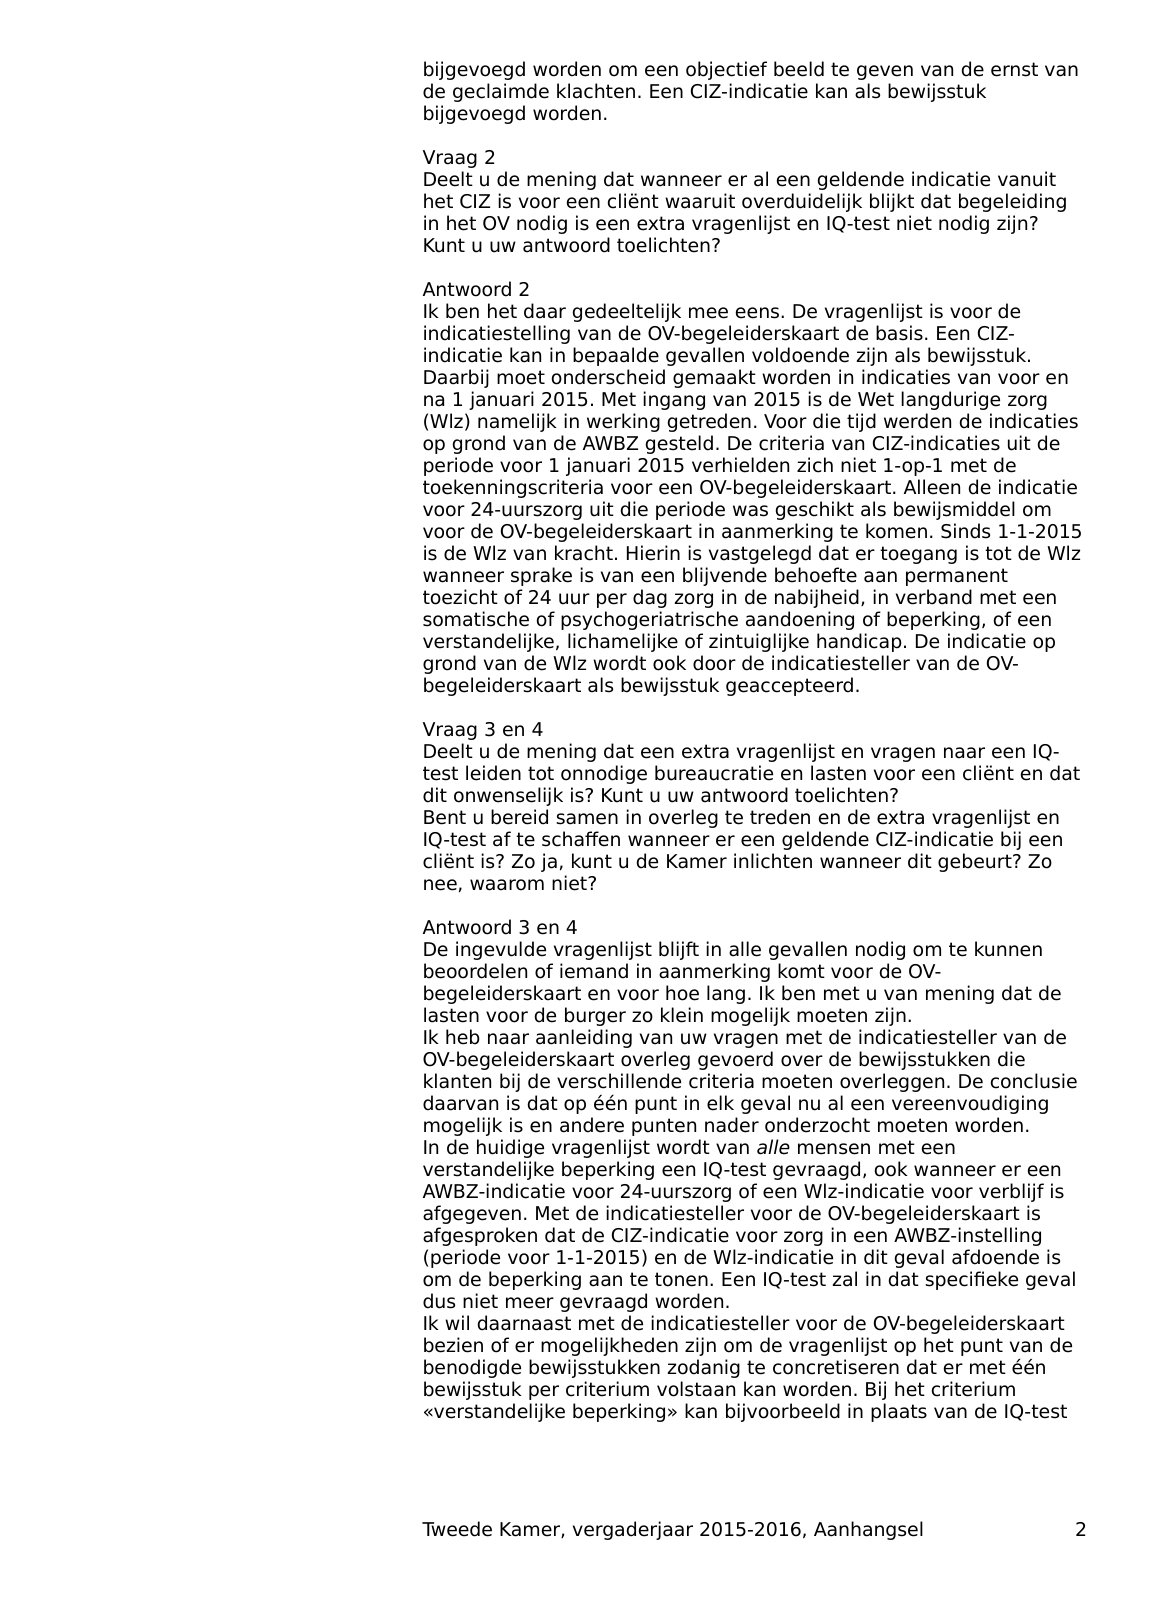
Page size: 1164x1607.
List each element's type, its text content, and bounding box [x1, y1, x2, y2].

text Ik heb naar aanleiding van uw vragen met de indicatiesteller van de OV-begeleiderskaart overleg gevoerd over de bewijsstukken die klanten bij de verschillende criteria moeten overleggen. De conclusie daarvan is dat op één punt in elk geval nu al een vereenvoudiging mogelijk is en andere punten nader onderzocht moeten worden. [422, 1027, 1087, 1137]
text Deelt u de mening dat een extra vragenlijst en vragen naar een IQ-test leiden tot onnodige bureaucratie en lasten voor een cliënt en dat dit onwenselijk is? Kunt u uw antwoord toelichten? [422, 741, 1087, 807]
text De ingevulde vragenlijst blijft in alle gevallen nodig om te kunnen beoordelen of iemand in aanmerking komt voor de OV-begeleiderskaart en voor hoe lang. Ik ben met u van mening dat de lasten voor de burger zo klein mogelijk moeten zijn. [422, 939, 1087, 1027]
text Vraag 3 en 4 [422, 719, 1087, 741]
text bijgevoegd worden om een objectief beeld te geven van de ernst van de geclaimde klachten. Een CIZ-indicatie kan als bewijsstuk bijgevoegd worden. [422, 59, 1087, 125]
text Ik ben het daar gedeeltelijk mee eens. De vragenlijst is voor de indicatiestelling van de OV-begeleiderskaart de basis. Een CIZ-indicatie kan in bepaalde gevallen voldoende zijn als bewijsstuk. Daarbij moet onderscheid gemaakt worden in indicaties van voor en na 1 januari 2015. Met ingang van 2015 is de Wet langdurige zorg (Wlz) namelijk in werking getreden. Voor die tijd werden de indicaties op grond van de AWBZ gesteld. De criteria van CIZ-indicaties uit de periode voor 1 januari 2015 verhielden zich niet 1-op-1 met de toekenningscriteria voor een OV-begeleiderskaart. Alleen de indicatie voor 24-uurszorg uit die periode was geschikt als bewijsmiddel om voor de OV-begeleiderskaart in aanmerking te komen. Sinds 1-1-2015 is de Wlz van kracht. Hierin is vastgelegd dat er toegang is tot de Wlz wanneer sprake is van een blijvende behoefte aan permanent toezicht of 24 uur per dag zorg in de nabijheid, in verband met een somatische of psychogeriatrische aandoening of beperking, of een verstandelijke, lichamelijke of zintuiglijke handicap. De indicatie op grond van de Wlz wordt ook door de indicatiesteller van de OV-begeleiderskaart als bewijsstuk geaccepteerd. [422, 301, 1087, 697]
text Vraag 2 [422, 147, 1087, 169]
text Ik wil daarnaast met de indicatiesteller voor de OV-begeleiderskaart bezien of er mogelijkheden zijn om de vragenlijst op het punt van de benodigde bewijsstukken zodanig te concretiseren dat er met één bewijsstuk per criterium volstaan kan worden. Bij het criterium «verstandelijke beperking» kan bijvoorbeeld in plaats van de IQ-test [422, 1313, 1087, 1423]
text In de huidige vragenlijst wordt van alle mensen met een verstandelijke beperking een IQ-test gevraagd, ook wanneer er een AWBZ-indicatie voor 24-uurszorg of een Wlz-indicatie voor verblijf is afgegeven. Met de indicatiesteller voor de OV-begeleiderskaart is afgesproken dat de CIZ-indicatie voor zorg in een AWBZ-instelling (periode voor 1-1-2015) en de Wlz-indicatie in dit geval afdoende is om de beperking aan te tonen. Een IQ-test zal in dat specifieke geval dus niet meer gevraagd worden. [422, 1137, 1087, 1313]
text Deelt u de mening dat wanneer er al een geldende indicatie vanuit het CIZ is voor een cliënt waaruit overduidelijk blijkt dat begeleiding in het OV nodig is een extra vragenlijst en IQ-test niet nodig zijn? Kunt u uw antwoord toelichten? [422, 169, 1087, 257]
text Antwoord 2 [422, 279, 1087, 301]
text Antwoord 3 en 4 [422, 917, 1087, 939]
text Bent u bereid samen in overleg te treden en de extra vragenlijst en IQ-test af te schaffen wanneer er een geldende CIZ-indicatie bij een cliënt is? Zo ja, kunt u de Kamer inlichten wanneer dit gebeurt? Zo nee, waarom niet? [422, 807, 1087, 895]
